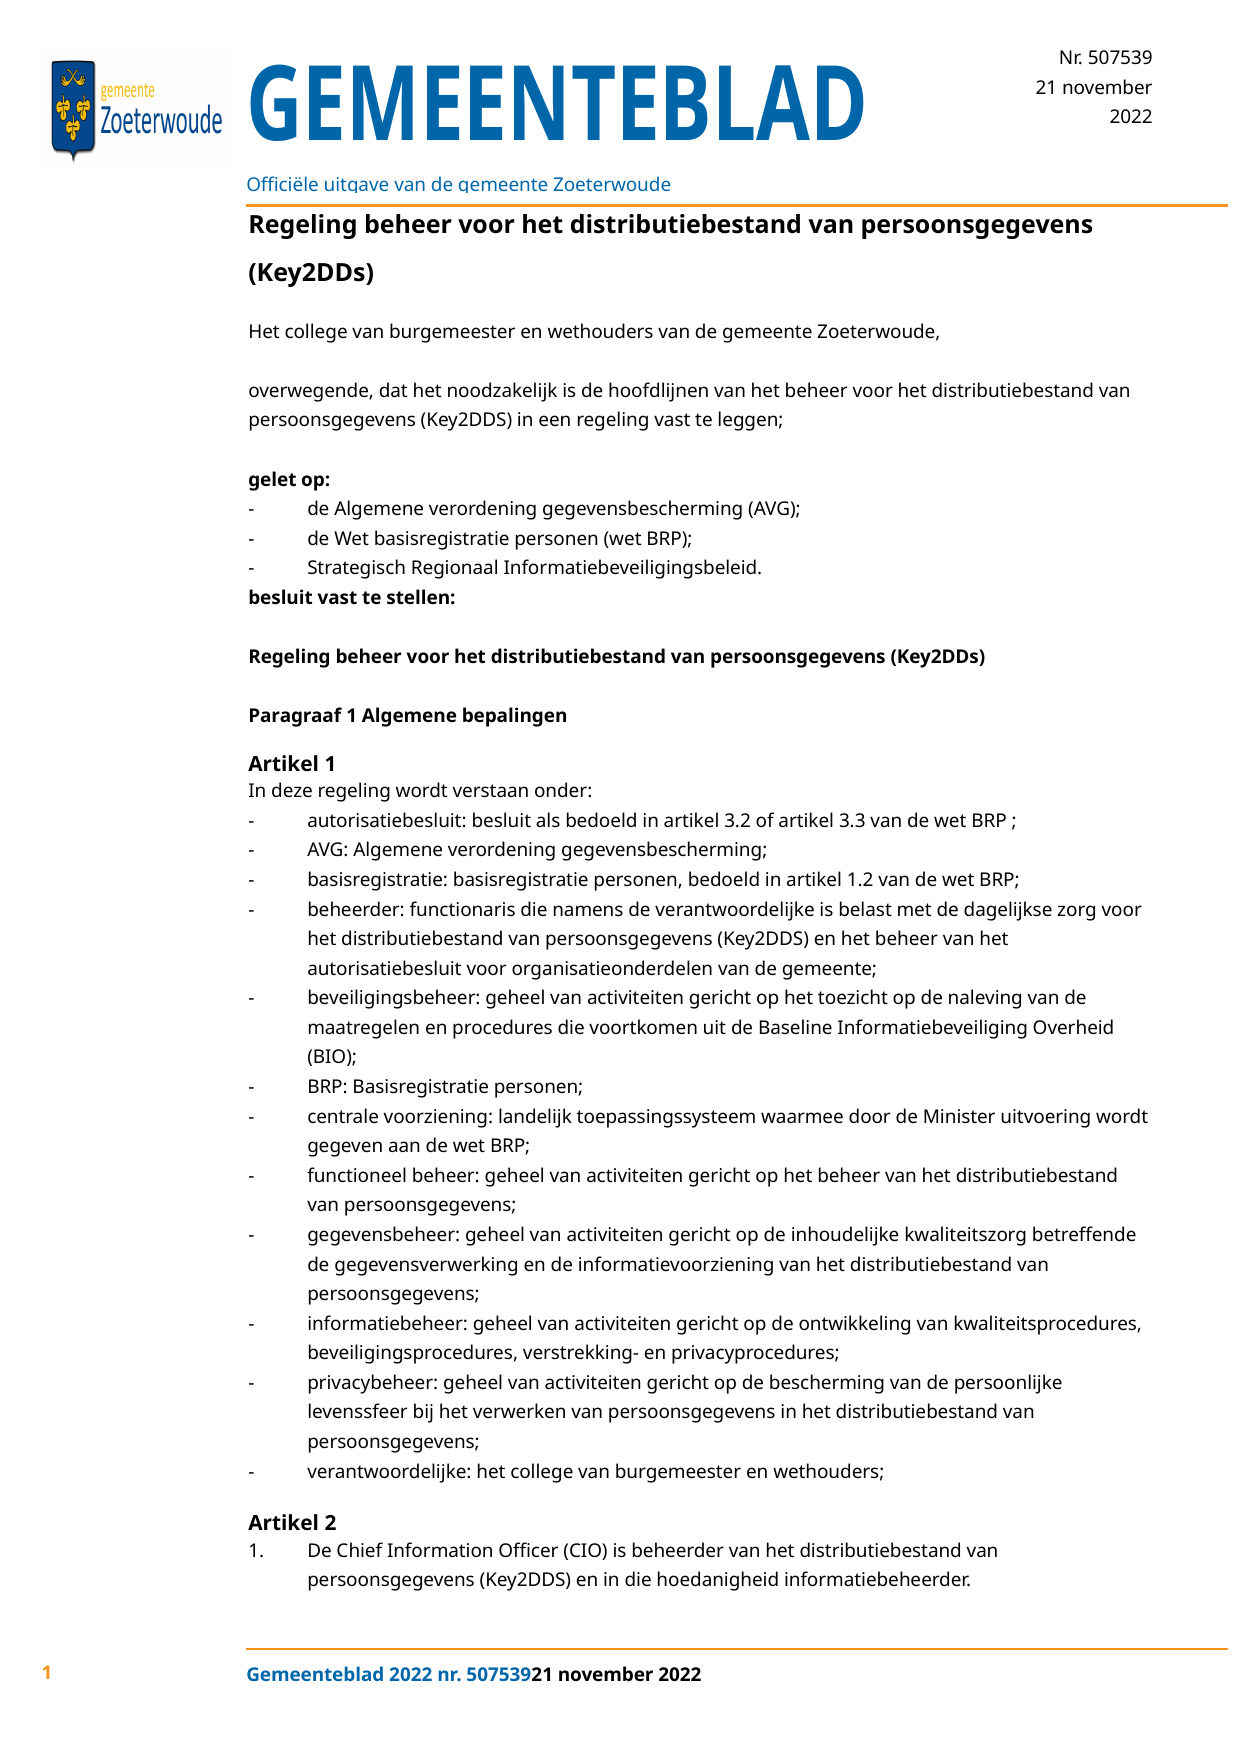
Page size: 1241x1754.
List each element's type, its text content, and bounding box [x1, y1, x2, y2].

list privacybeheer: geheel van activiteiten gericht op de bescherming van de persoonlijke levenssfeer bij het verwerken van persoonsgegevens in het distributiebestand van persoonsgegevens; [248, 1369, 1152, 1454]
list verantwoordelijke: het college van burgemeester en wethouders; [248, 1458, 1152, 1484]
text Artikel 1 [248, 749, 1152, 777]
list beheerder: functionaris die namens de verantwoordelijke is belast met de dagelijkse zorg voor het distributiebestand van persoonsgegevens (Key2DDS) en het beheer van het autorisatiebesluit voor organisatieonderdelen van de gemeente; [248, 896, 1152, 981]
list De Chief Information Officer (CIO) is beheerder van het distributiebestand van persoonsgegevens (Key2DDS) en in die hoedanigheid informatiebeheerder. [248, 1537, 1152, 1592]
list autorisatiebesluit: besluit als bedoeld in artikel 3.2 of artikel 3.3 van de wet BRP ; [248, 807, 1152, 833]
list de Algemene verordening gegevensbescherming (AVG); [248, 495, 1152, 521]
list gegevensbeheer: geheel van activiteiten gericht op de inhoudelijke kwaliteitszorg betreffende de gegevensverwerking en de informatievoorziening van het distributiebestand van persoonsgegevens; [248, 1221, 1152, 1306]
list beveiligingsbeheer: geheel van activiteiten gericht op het toezicht op de naleving van de maatregelen en procedures die voortkomen uit de Baseline Informatiebeveiliging Overheid (BIO); [248, 984, 1152, 1069]
list informatiebeheer: geheel van activiteiten gericht op de ontwikkeling van kwaliteitsprocedures, beveiligingsprocedures, verstrekking- en privacyprocedures; [248, 1310, 1152, 1365]
text Artikel 2 [248, 1508, 1152, 1537]
list basisregistratie: basisregistratie personen, bedoeld in artikel 1.2 van de wet BRP; [248, 866, 1152, 892]
text Regeling beheer voor het distributiebestand van persoonsgegevens (Key2DDs) [248, 207, 1152, 288]
text Regeling beheer voor het distributiebestand van persoonsgegevens (Key2DDs) [248, 643, 1152, 669]
text gelet op: [248, 466, 1152, 492]
list BRP: Basisregistratie personen; [248, 1073, 1152, 1099]
text Paragraaf 1 Algemene bepalingen [248, 702, 1152, 728]
list AVG: Algemene verordening gegevensbescherming; [248, 837, 1152, 862]
list Strategisch Regionaal Informatiebeveiligingsbeleid. [248, 554, 1152, 580]
text In deze regeling wordt verstaan onder: [248, 777, 1152, 803]
picture [41, 47, 231, 172]
list de Wet basisregistratie personen (wet BRP); [248, 525, 1152, 551]
list centrale voorziening: landelijk toepassingssysteem waarmee door de Minister uitvoering wordt gegeven aan de wet BRP; [248, 1103, 1152, 1158]
text besluit vast te stellen: [248, 584, 1152, 610]
text overwegende, dat het noodzakelijk is de hoofdlijnen van het beheer voor het distributiebestand van persoonsgegevens (Key2DDS) in een regeling vast te leggen; [248, 377, 1152, 432]
text Het college van burgemeester en wethouders van de gemeente Zoeterwoude, [248, 318, 1152, 344]
list functioneel beheer: geheel van activiteiten gericht op het beheer van het distributiebestand van persoonsgegevens; [248, 1162, 1152, 1217]
